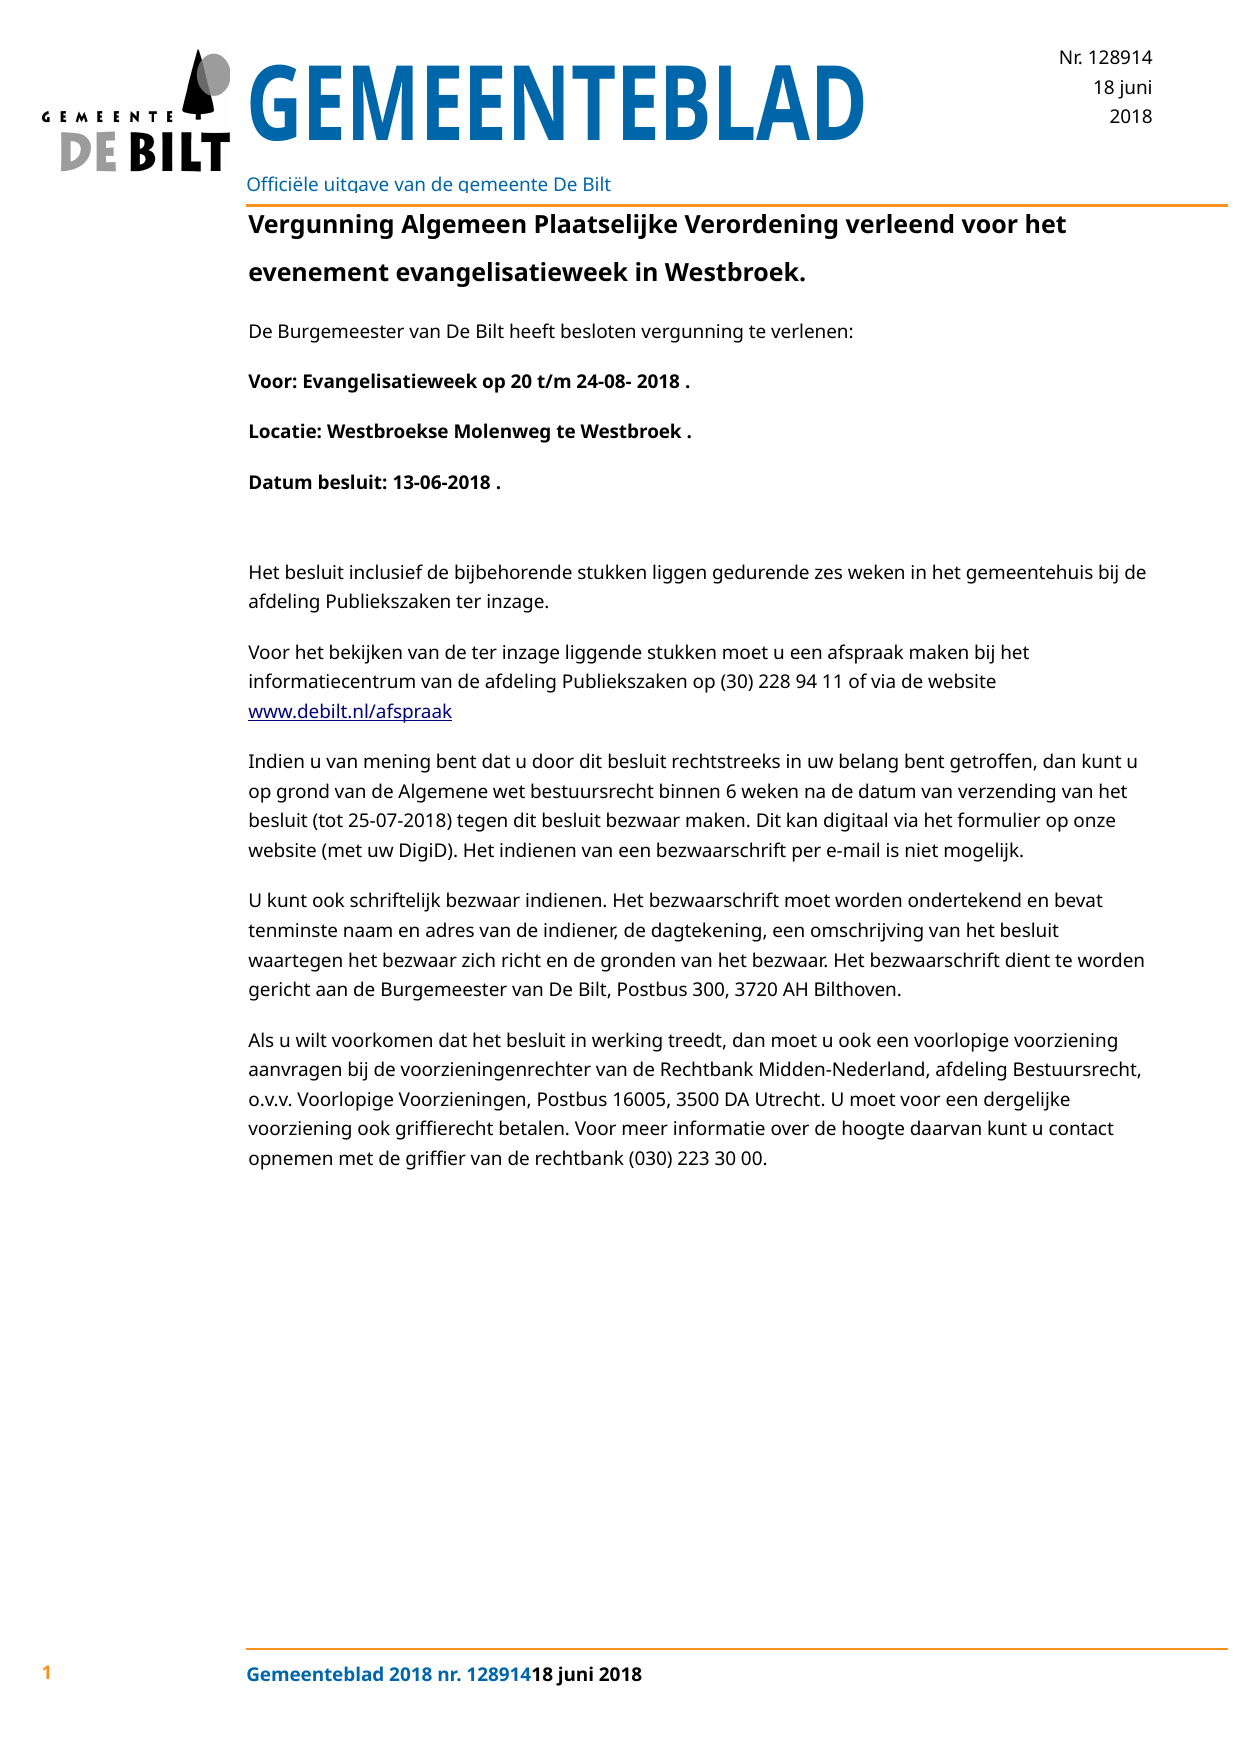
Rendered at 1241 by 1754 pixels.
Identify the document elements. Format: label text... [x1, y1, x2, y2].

text Locatie: Westbroekse Molenweg te Westbroek . [248, 419, 1152, 444]
picture [41, 47, 231, 172]
text Vergunning Algemeen Plaatselijke Verordening verleend voor het evenement evangelisatieweek in Westbroek. [248, 207, 1152, 288]
text Voor het bekijken van de ter inzage liggende stukken moet u een afspraak maken bij het informatiecentrum van de afdeling Publiekszaken op (30) 228 94 11 of via de website www.debilt.nl/afspraak [248, 639, 1152, 724]
text Indien u van mening bent dat u door dit besluit rechtstreeks in uw belang bent getroffen, dan kunt u op grond van de Algemene wet bestuursrecht binnen 6 weken na de datum van verzending van het besluit (tot 25-07-2018) tegen dit besluit bezwaar maken. Dit kan digitaal via het formulier op onze website (met uw DigiD). Het indienen van een bezwaarschrift per e-mail is niet mogelijk. [248, 748, 1152, 863]
text Datum besluit: 13-06-2018 . [248, 469, 1152, 495]
text Het besluit inclusief de bijbehorende stukken liggen gedurende zes weken in het gemeentehuis bij de afdeling Publiekszaken ter inzage. [248, 559, 1152, 614]
text De Burgemeester van De Bilt heeft besloten vergunning te verlenen: [248, 318, 1152, 344]
text Als u wilt voorkomen dat het besluit in werking treedt, dan moet u ook een voorlopige voorziening aanvragen bij de voorzieningenrechter van de Rechtbank Midden-Nederland, afdeling Bestuursrecht, o.v.v. Voorlopige Voorzieningen, Postbus 16005, 3500 DA Utrecht. U moet voor een dergelijke voorziening ook griffierecht betalen. Voor meer informatie over de hoogte daarvan kunt u contact opnemen met de griffier van de rechtbank (030) 223 30 00. [248, 1027, 1152, 1171]
text Voor: Evangelisatieweek op 20 t/m 24-08- 2018 . [248, 368, 1152, 394]
text U kunt ook schriftelijk bezwaar indienen. Het bezwaarschrift moet worden ondertekend en bevat tenminste naam en adres van de indiener, de dagtekening, een omschrijving van het besluit waartegen het bezwaar zich richt en de gronden van het bezwaar. Het bezwaarschrift dient te worden gericht aan de Burgemeester van De Bilt, Postbus 300, 3720 AH Bilthoven. [248, 888, 1152, 1002]
